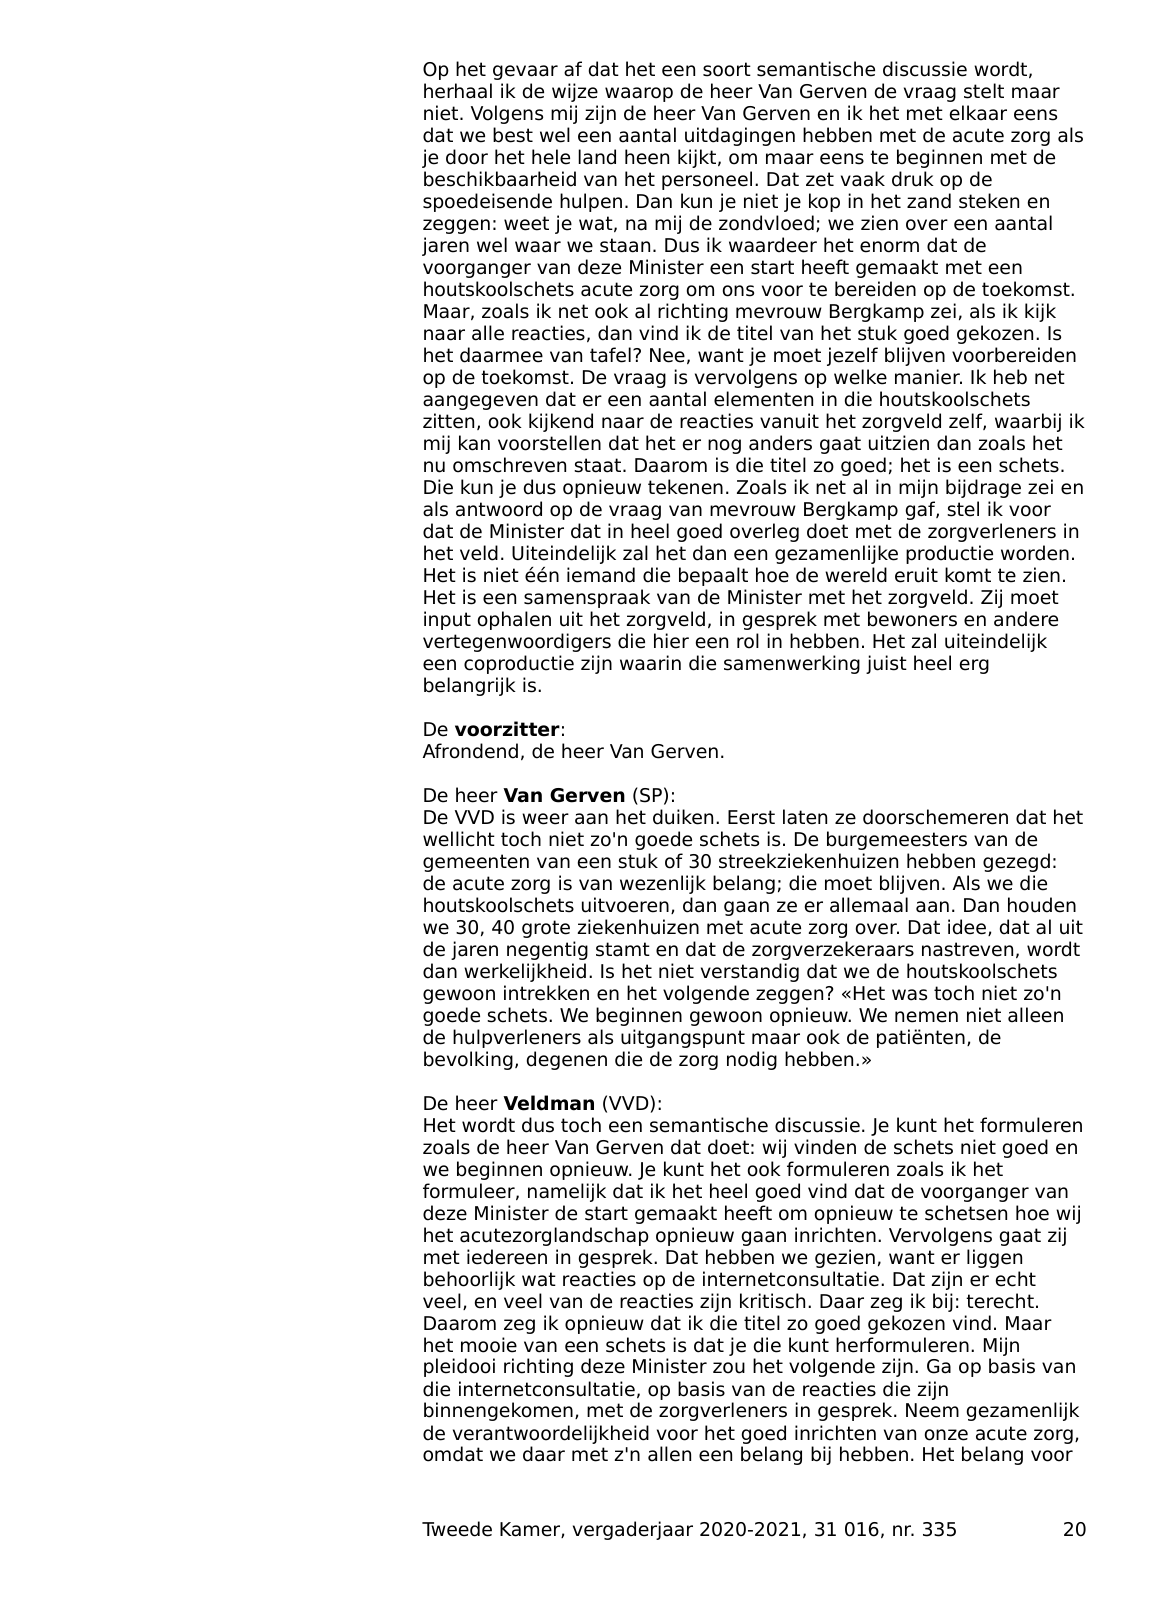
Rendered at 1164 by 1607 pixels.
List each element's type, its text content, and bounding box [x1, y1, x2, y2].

text Het wordt dus toch een semantische discussie. Je kunt het formuleren zoals de heer Van Gerven dat doet: wij vinden de schets niet goed en we beginnen opnieuw. Je kunt het ook formuleren zoals ik het formuleer, namelijk dat ik het heel goed vind dat de voorganger van deze Minister de start gemaakt heeft om opnieuw te schetsen hoe wij het acutezorglandschap opnieuw gaan inrichten. Vervolgens gaat zij met iedereen in gesprek. Dat hebben we gezien, want er liggen behoorlijk wat reacties op de internetconsultatie. Dat zijn er echt veel, en veel van de reacties zijn kritisch. Daar zeg ik bij: terecht. Daarom zeg ik opnieuw dat ik die titel zo goed gekozen vind. Maar het mooie van een schets is dat je die kunt herformuleren. Mijn pleidooi richting deze Minister zou het volgende zijn. Ga op basis van die internetconsultatie, op basis van de reacties die zijn binnengekomen, met de zorgverleners in gesprek. Neem gezamenlijk de verantwoordelijkheid voor het goed inrichten van onze acute zorg, omdat we daar met z'n allen een belang bij hebben. Het belang voor [422, 1115, 1087, 1466]
text De heer Van Gerven (SP): [422, 785, 1087, 807]
text De voorzitter: [422, 719, 1087, 741]
text De heer Veldman (VVD): [422, 1093, 1087, 1115]
text Afrondend, de heer Van Gerven. [422, 741, 1087, 763]
text De VVD is weer aan het duiken. Eerst laten ze doorschemeren dat het wellicht toch niet zo'n goede schets is. De burgemeesters van de gemeenten van een stuk of 30 streekziekenhuizen hebben gezegd: de acute zorg is van wezenlijk belang; die moet blijven. Als we die houtskoolschets uitvoeren, dan gaan ze er allemaal aan. Dan houden we 30, 40 grote ziekenhuizen met acute zorg over. Dat idee, dat al uit de jaren negentig stamt en dat de zorgverzekeraars nastreven, wordt dan werkelijkheid. Is het niet verstandig dat we de houtskoolschets gewoon intrekken en het volgende zeggen? «Het was toch niet zo'n goede schets. We beginnen gewoon opnieuw. We nemen niet alleen de hulpverleners als uitgangspunt maar ook de patiënten, de bevolking, degenen die de zorg nodig hebben.» [422, 807, 1087, 1071]
text Op het gevaar af dat het een soort semantische discussie wordt, herhaal ik de wijze waarop de heer Van Gerven de vraag stelt maar niet. Volgens mij zijn de heer Van Gerven en ik het met elkaar eens dat we best wel een aantal uitdagingen hebben met de acute zorg als je door het hele land heen kijkt, om maar eens te beginnen met de beschikbaarheid van het personeel. Dat zet vaak druk op de spoedeisende hulpen. Dan kun je niet je kop in het zand steken en zeggen: weet je wat, na mij de zondvloed; we zien over een aantal jaren wel waar we staan. Dus ik waardeer het enorm dat de voorganger van deze Minister een start heeft gemaakt met een houtskoolschets acute zorg om ons voor te bereiden op de toekomst. Maar, zoals ik net ook al richting mevrouw Bergkamp zei, als ik kijk naar alle reacties, dan vind ik de titel van het stuk goed gekozen. Is het daarmee van tafel? Nee, want je moet jezelf blijven voorbereiden op de toekomst. De vraag is vervolgens op welke manier. Ik heb net aangegeven dat er een aantal elementen in die houtskoolschets zitten, ook kijkend naar de reacties vanuit het zorgveld zelf, waarbij ik mij kan voorstellen dat het er nog anders gaat uitzien dan zoals het nu omschreven staat. Daarom is die titel zo goed; het is een schets. Die kun je dus opnieuw tekenen. Zoals ik net al in mijn bijdrage zei en als antwoord op de vraag van mevrouw Bergkamp gaf, stel ik voor dat de Minister dat in heel goed overleg doet met de zorgverleners in het veld. Uiteindelijk zal het dan een gezamenlijke productie worden. Het is niet één iemand die bepaalt hoe de wereld eruit komt te zien. Het is een samenspraak van de Minister met het zorgveld. Zij moet input ophalen uit het zorgveld, in gesprek met bewoners en andere vertegenwoordigers die hier een rol in hebben. Het zal uiteindelijk een coproductie zijn waarin die samenwerking juist heel erg belangrijk is. [422, 59, 1087, 696]
